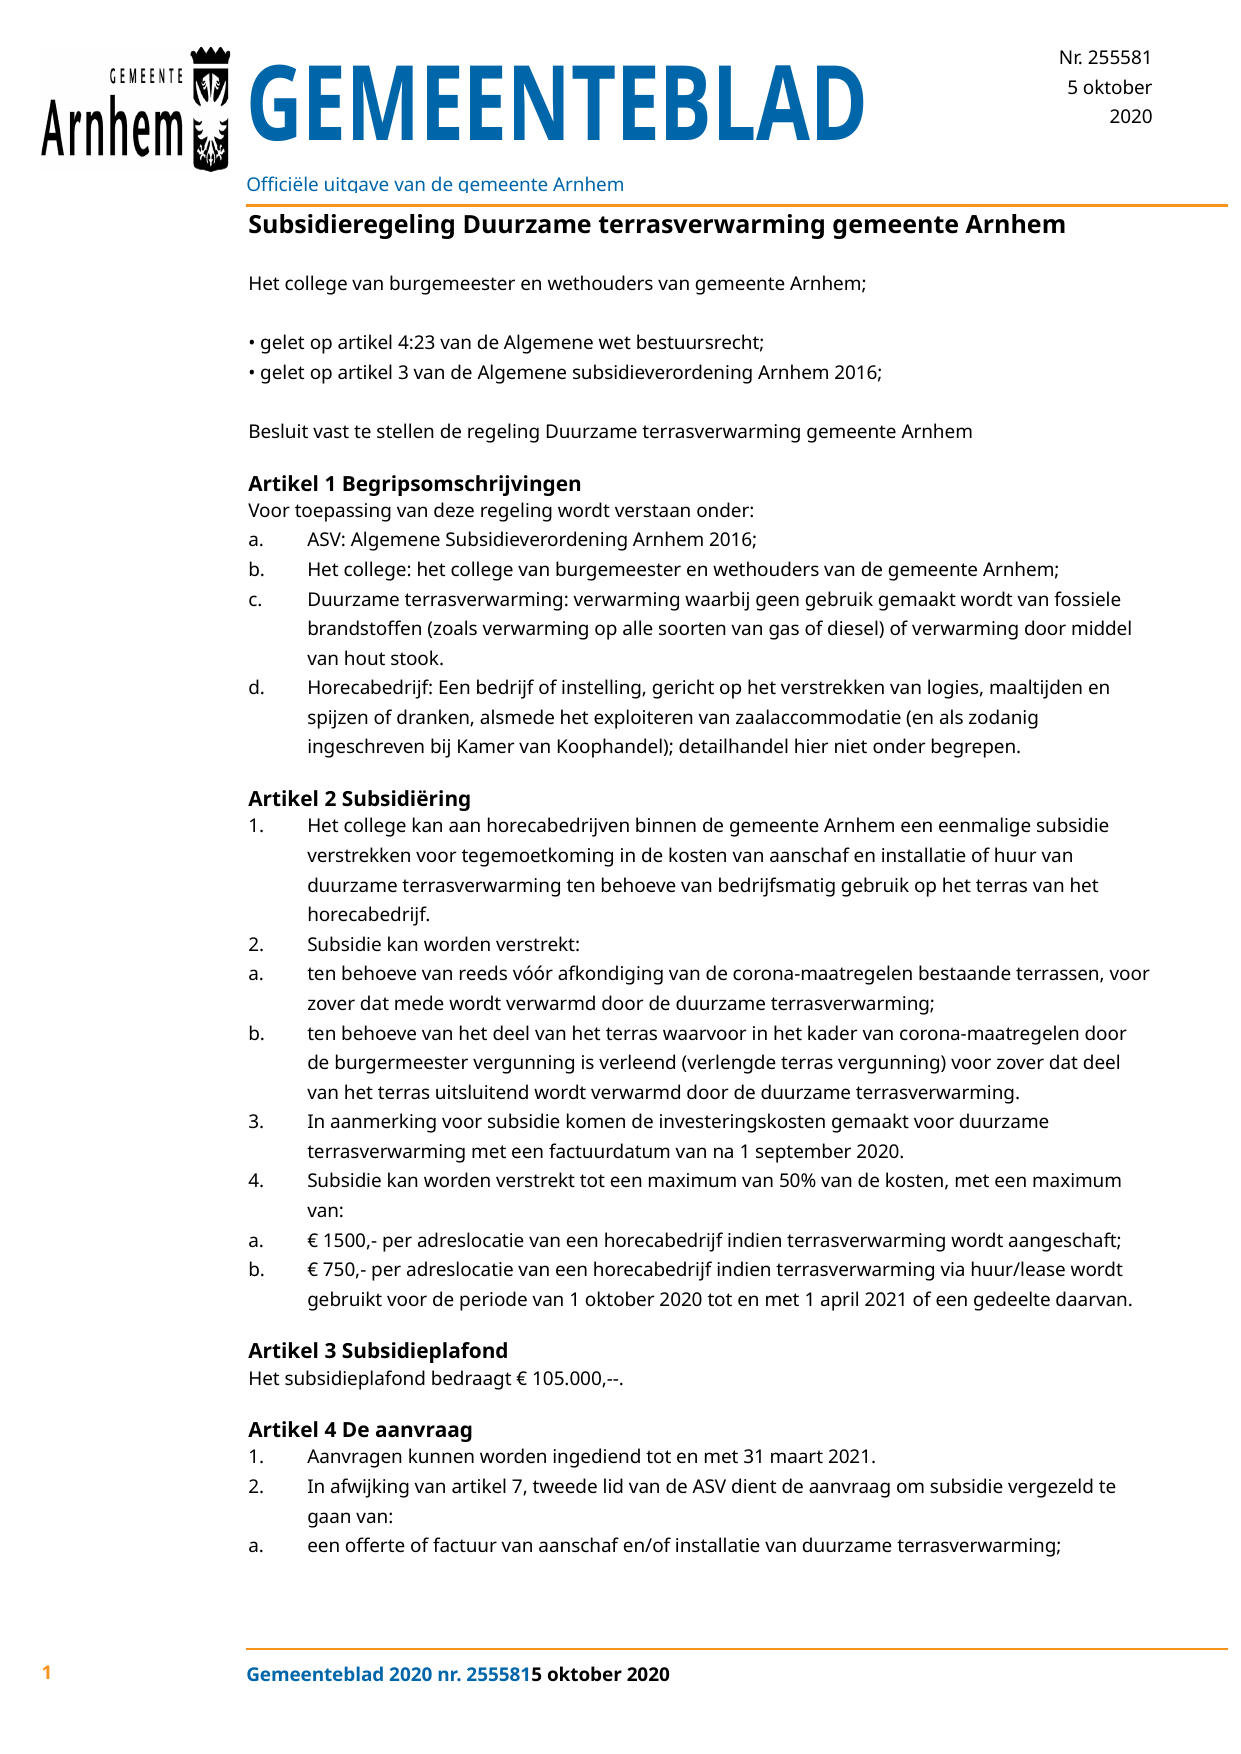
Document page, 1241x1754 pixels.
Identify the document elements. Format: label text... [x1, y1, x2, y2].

list In afwijking van artikel 7, tweede lid van de ASV dient de aanvraag om subsidie vergezeld te gaan van: [248, 1473, 1152, 1528]
text Voor toepassing van deze regeling wordt verstaan onder: [248, 497, 1152, 523]
list een offerte of factuur van aanschaf en/of installatie van duurzame terrasverwarming; [248, 1532, 1152, 1558]
list ASV: Algemene Subsidieverordening Arnhem 2016; [248, 527, 1152, 552]
list Aanvragen kunnen worden ingediend tot en met 31 maart 2021. [248, 1444, 1152, 1469]
list Het college: het college van burgemeester en wethouders van de gemeente Arnhem; [248, 556, 1152, 582]
text Artikel 2 Subsidiëring [248, 784, 1152, 813]
list ten behoeve van reeds vóór afkondiging van de corona-maatregelen bestaande terrassen, voor zover dat mede wordt verwarmd door de duurzame terrasverwarming; [248, 961, 1152, 1016]
text • gelet op artikel 4:23 van de Algemene wet bestuursrecht; [248, 329, 1152, 355]
list Horecabedrijf: Een bedrijf of instelling, gericht op het verstrekken van logies, maaltijden en spijzen of dranken, alsmede het exploiteren van zaalaccommodatie (en als zodanig ingeschreven bij Kamer van Koophandel); detailhandel hier niet onder begrepen. [248, 674, 1152, 759]
text Het college van burgemeester en wethouders van gemeente Arnhem; [248, 270, 1152, 296]
list € 1500,- per adreslocatie van een horecabedrijf indien terrasverwarming wordt aangeschaft; [248, 1227, 1152, 1252]
text • gelet op artikel 3 van de Algemene subsidieverordening Arnhem 2016; [248, 359, 1152, 385]
text Artikel 4 De aanvraag [248, 1415, 1152, 1444]
list Het college kan aan horecabedrijven binnen de gemeente Arnhem een eenmalige subsidie verstrekken voor tegemoetkoming in de kosten van aanschaf en installatie of huur van duurzame terrasverwarming ten behoeve van bedrijfsmatig gebruik op het terras van het horecabedrijf. [248, 813, 1152, 927]
list € 750,- per adreslocatie van een horecabedrijf indien terrasverwarming via huur/lease wordt gebruikt voor de periode van 1 oktober 2020 tot en met 1 april 2021 of een gedeelte daarvan. [248, 1256, 1152, 1312]
text Besluit vast te stellen de regeling Duurzame terrasverwarming gemeente Arnhem [248, 418, 1152, 444]
list ten behoeve van het deel van het terras waarvoor in het kader van corona-maatregelen door de burgermeester vergunning is verleend (verlengde terras vergunning) voor zover dat deel van het terras uitsluitend wordt verwarmd door de duurzame terrasverwarming. [248, 1020, 1152, 1104]
list Subsidie kan worden verstrekt tot een maximum van 50% van de kosten, met een maximum van: [248, 1168, 1152, 1223]
list In aanmerking voor subsidie komen de investeringskosten gemaakt voor duurzame terrasverwarming met een factuurdatum van na 1 september 2020. [248, 1108, 1152, 1164]
picture [41, 47, 231, 172]
list Duurzame terrasverwarming: verwarming waarbij geen gebruik gemaakt wordt van fossiele brandstoffen (zoals verwarming op alle soorten van gas of diesel) of verwarming door middel van hout stook. [248, 586, 1152, 671]
text Het subsidieplafond bedraagt € 105.000,--. [248, 1365, 1152, 1391]
text Artikel 3 Subsidieplafond [248, 1336, 1152, 1365]
text Artikel 1 Begripsomschrijvingen [248, 469, 1152, 497]
list Subsidie kan worden verstrekt: [248, 931, 1152, 957]
text Subsidieregeling Duurzame terrasverwarming gemeente Arnhem [248, 207, 1152, 241]
